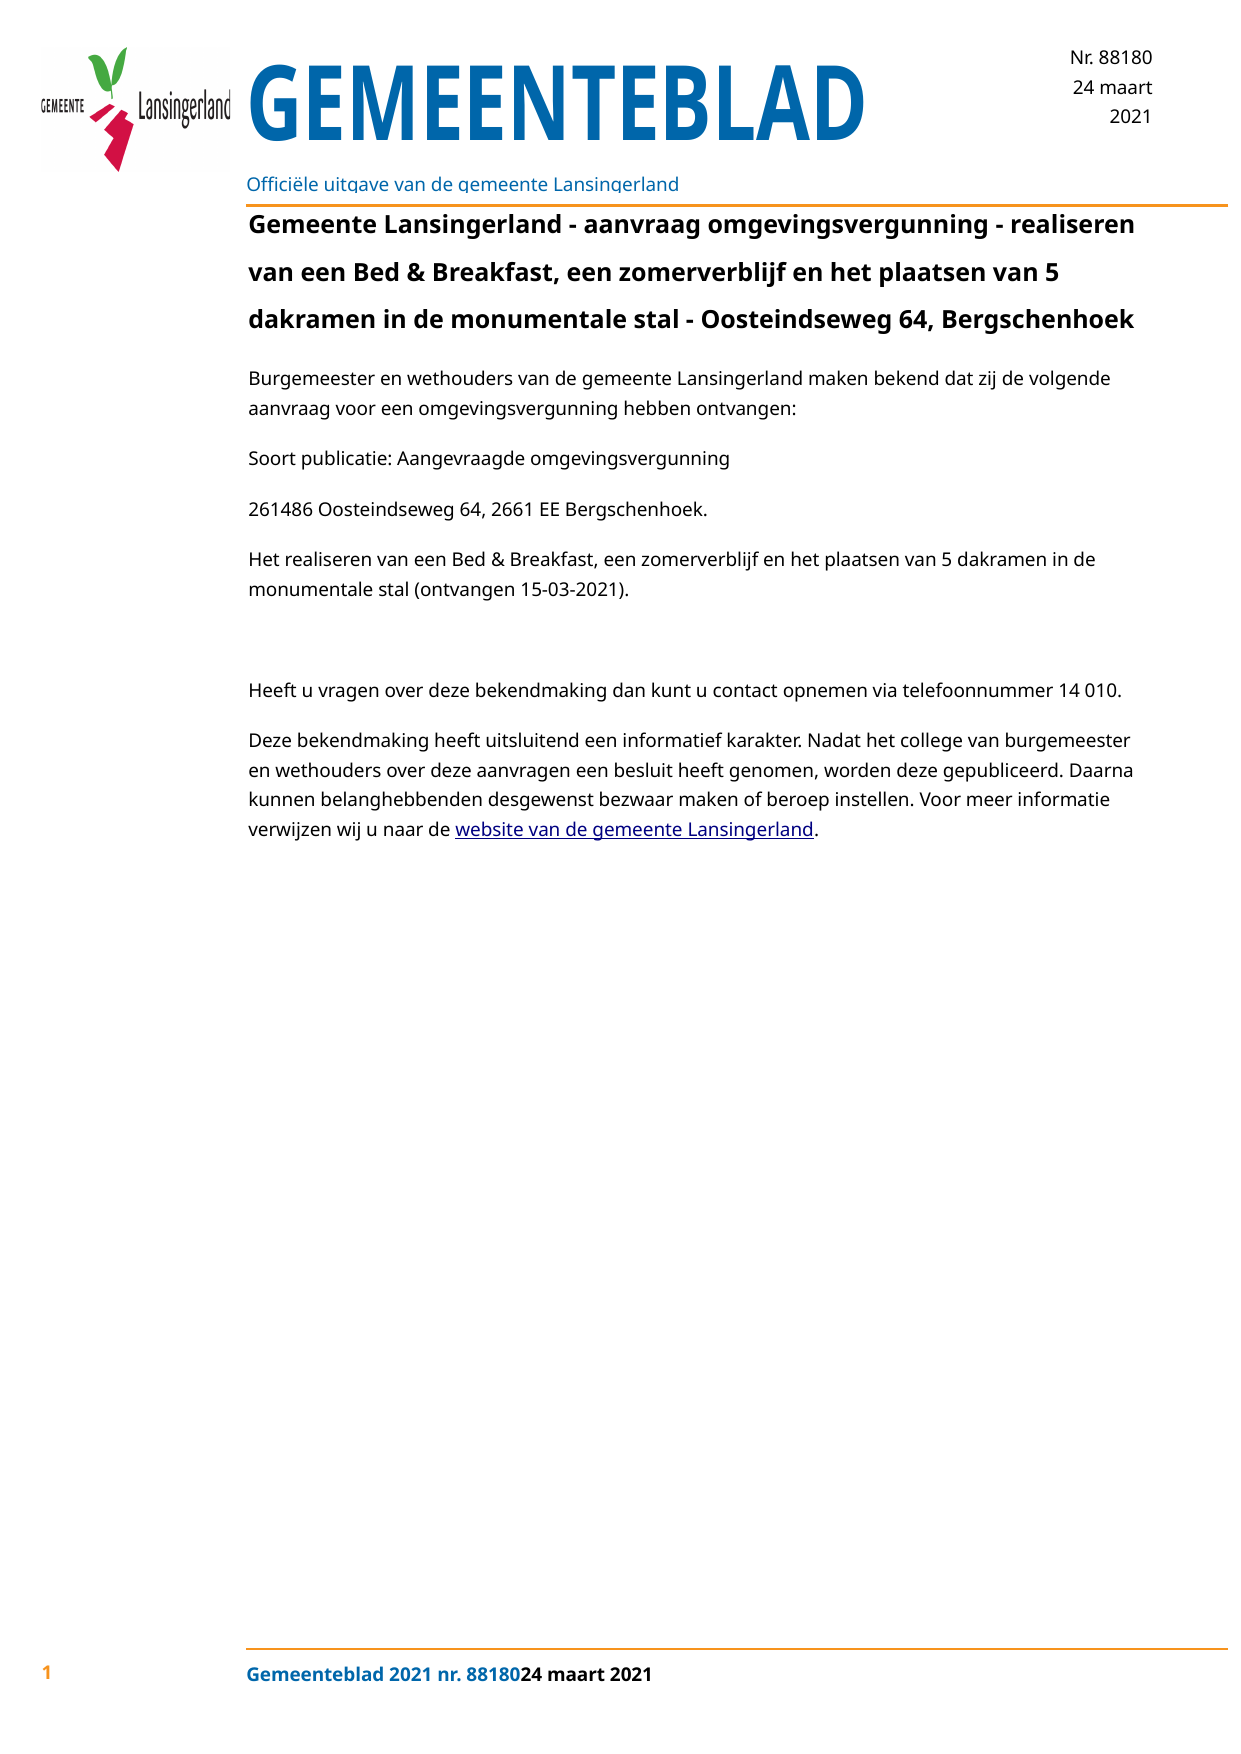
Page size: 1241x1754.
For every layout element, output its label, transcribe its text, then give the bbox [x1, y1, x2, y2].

text Het realiseren van een Bed & Breakfast, een zomerverblijf en het plaatsen van 5 dakramen in de monumentale stal (ontvangen 15-03-2021). [248, 546, 1152, 602]
text 261486 Oosteindseweg 64, 2661 EE Bergschenhoek. [248, 496, 1152, 522]
text Deze bekendmaking heeft uitsluitend een informatief karakter. Nadat het college van burgemeester en wethouders over deze aanvragen een besluit heeft genomen, worden deze gepubliceerd. Daarna kunnen belanghebbenden desgewenst bezwaar maken of beroep instellen. Voor meer informatie verwijzen wij u naar de website van de gemeente Lansingerland. [248, 727, 1152, 842]
text Gemeente Lansingerland - aanvraag omgevingsvergunning - realiseren van een Bed & Breakfast, een zomerverblijf en het plaatsen van 5 dakramen in de monumentale stal - Oosteindseweg 64, Bergschenhoek [248, 207, 1152, 336]
picture [41, 47, 231, 172]
text Soort publicatie: Aangevraagde omgevingsvergunning [248, 446, 1152, 471]
text Burgemeester en wethouders van de gemeente Lansingerland maken bekend dat zij de volgende aanvraag voor een omgevingsvergunning hebben ontvangen: [248, 366, 1152, 421]
text Heeft u vragen over deze bekendmaking dan kunt u contact opnemen via telefoonnummer 14 010. [248, 677, 1152, 702]
